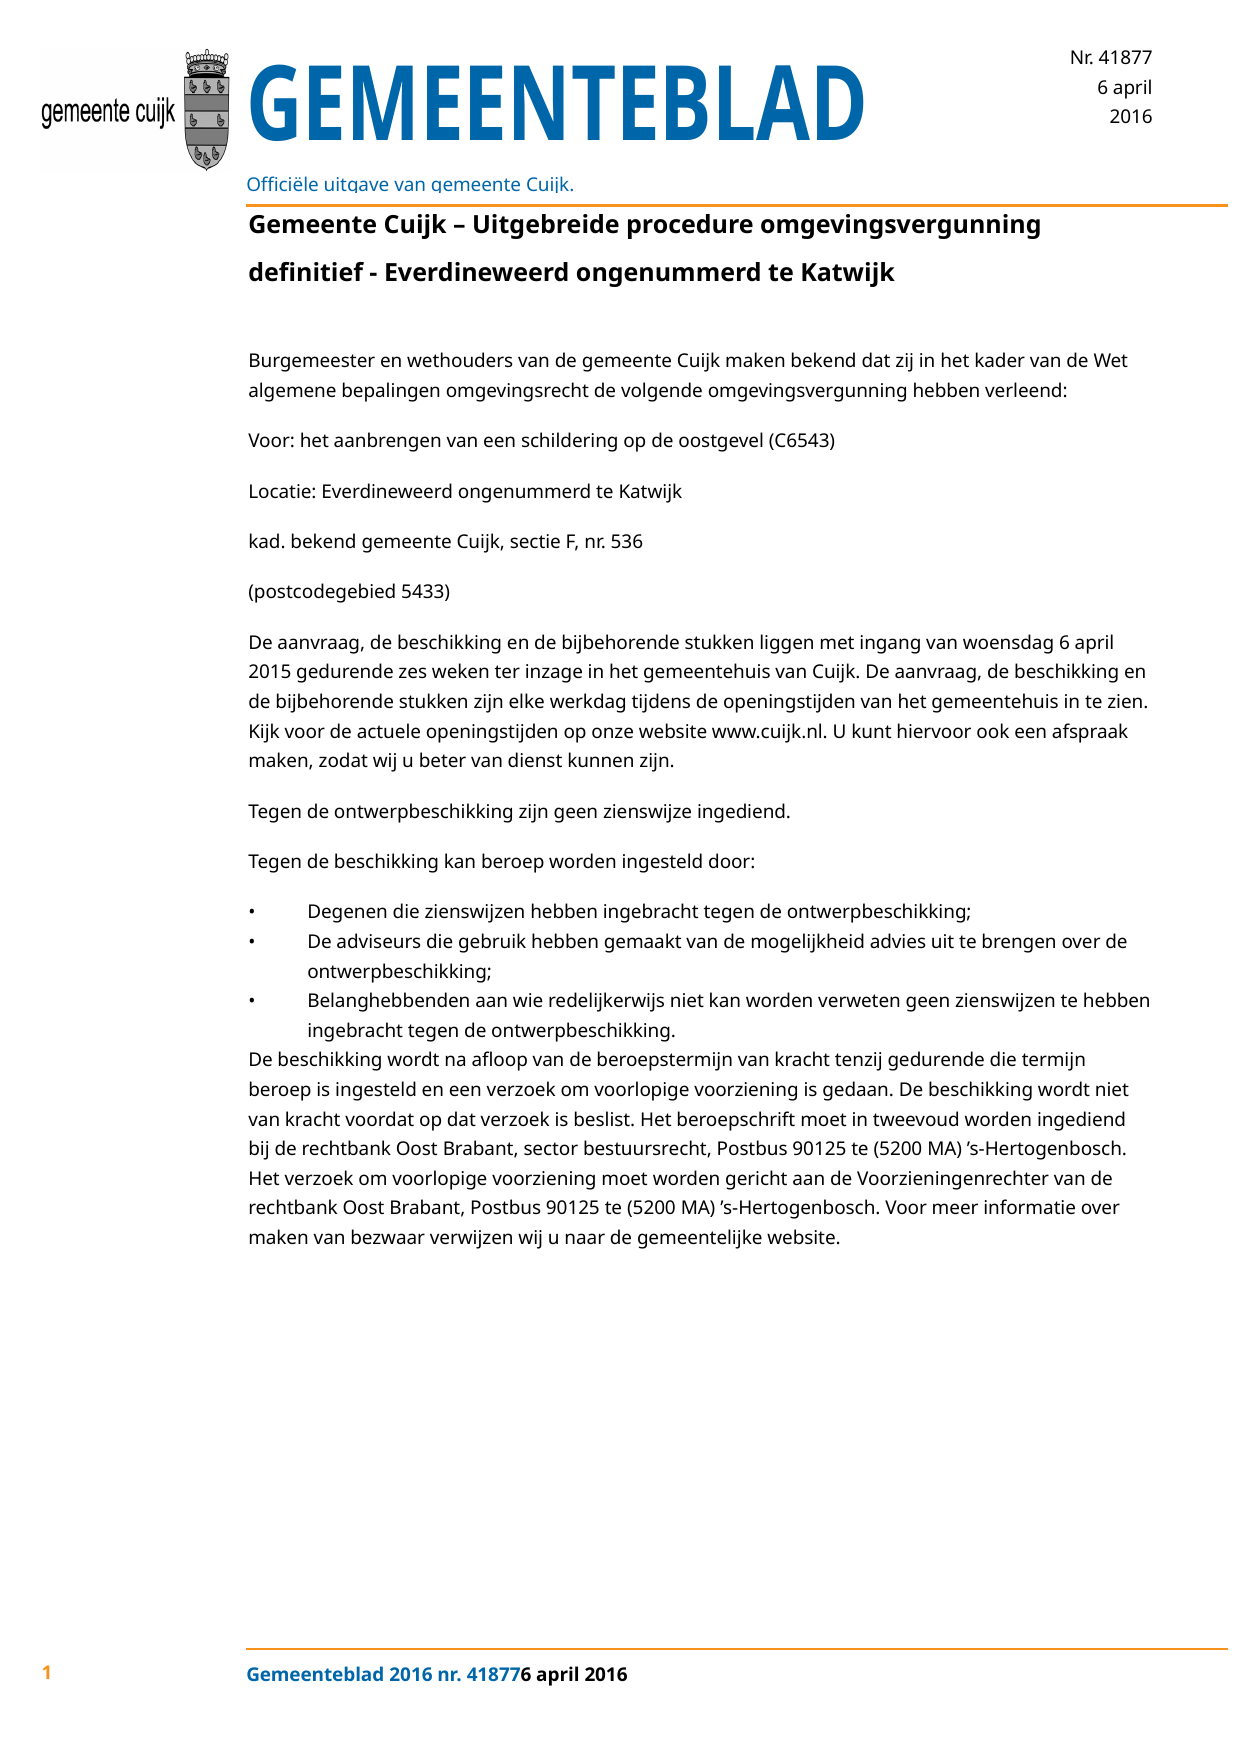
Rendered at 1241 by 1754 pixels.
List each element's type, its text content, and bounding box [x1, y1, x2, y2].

text Tegen de ontwerpbeschikking zijn geen zienswijze ingediend. [248, 798, 1152, 824]
text De beschikking wordt na afloop van de beroepstermijn van kracht tenzij gedurende die termijn beroep is ingesteld en een verzoek om voorlopige voorziening is gedaan. De beschikking wordt niet van kracht voordat op dat verzoek is beslist. Het beroepschrift moet in tweevoud worden ingediend bij de rechtbank Oost Brabant, sector bestuursrecht, Postbus 90125 te (5200 MA) ’s-Hertogenbosch. Het verzoek om voorlopige voorziening moet worden gericht aan de Voorzieningenrechter van de rechtbank Oost Brabant, Postbus 90125 te (5200 MA) ’s-Hertogenbosch. Voor meer informatie over maken van bezwaar verwijzen wij u naar de gemeentelijke website. [248, 1047, 1152, 1250]
text Gemeente Cuijk – Uitgebreide procedure omgevingsvergunning definitief - Everdineweerd ongenummerd te Katwijk [248, 207, 1152, 288]
text Locatie: Everdineweerd ongenummerd te Katwijk [248, 478, 1152, 504]
text Voor: het aanbrengen van een schildering op de oostgevel (C6543) [248, 427, 1152, 453]
text (postcodegebied 5433) [248, 579, 1152, 604]
text Tegen de beschikking kan beroep worden ingesteld door: [248, 848, 1152, 874]
list Belanghebbenden aan wie redelijkerwijs niet kan worden verweten geen zienswijzen te hebben ingebracht tegen de ontwerpbeschikking. [248, 987, 1152, 1043]
text Burgemeester en wethouders van de gemeente Cuijk maken bekend dat zij in het kader van de Wet algemene bepalingen omgevingsrecht de volgende omgevingsvergunning hebben verleend: [248, 347, 1152, 403]
list Degenen die zienswijzen hebben ingebracht tegen de ontwerpbeschikking; [248, 899, 1152, 924]
list De adviseurs die gebruik hebben gemaakt van de mogelijkheid advies uit te brengen over de ontwerpbeschikking; [248, 928, 1152, 984]
text kad. bekend gemeente Cuijk, sectie F, nr. 536 [248, 528, 1152, 554]
text De aanvraag, de beschikking en de bijbehorende stukken liggen met ingang van woensdag 6 april 2015 gedurende zes weken ter inzage in het gemeentehuis van Cuijk. De aanvraag, de beschikking en de bijbehorende stukken zijn elke werkdag tijdens de openingstijden van het gemeentehuis in te zien. Kijk voor de actuele openingstijden op onze website www.cuijk.nl. U kunt hiervoor ook een afspraak maken, zodat wij u beter van dienst kunnen zijn. [248, 629, 1152, 773]
picture [41, 47, 231, 172]
